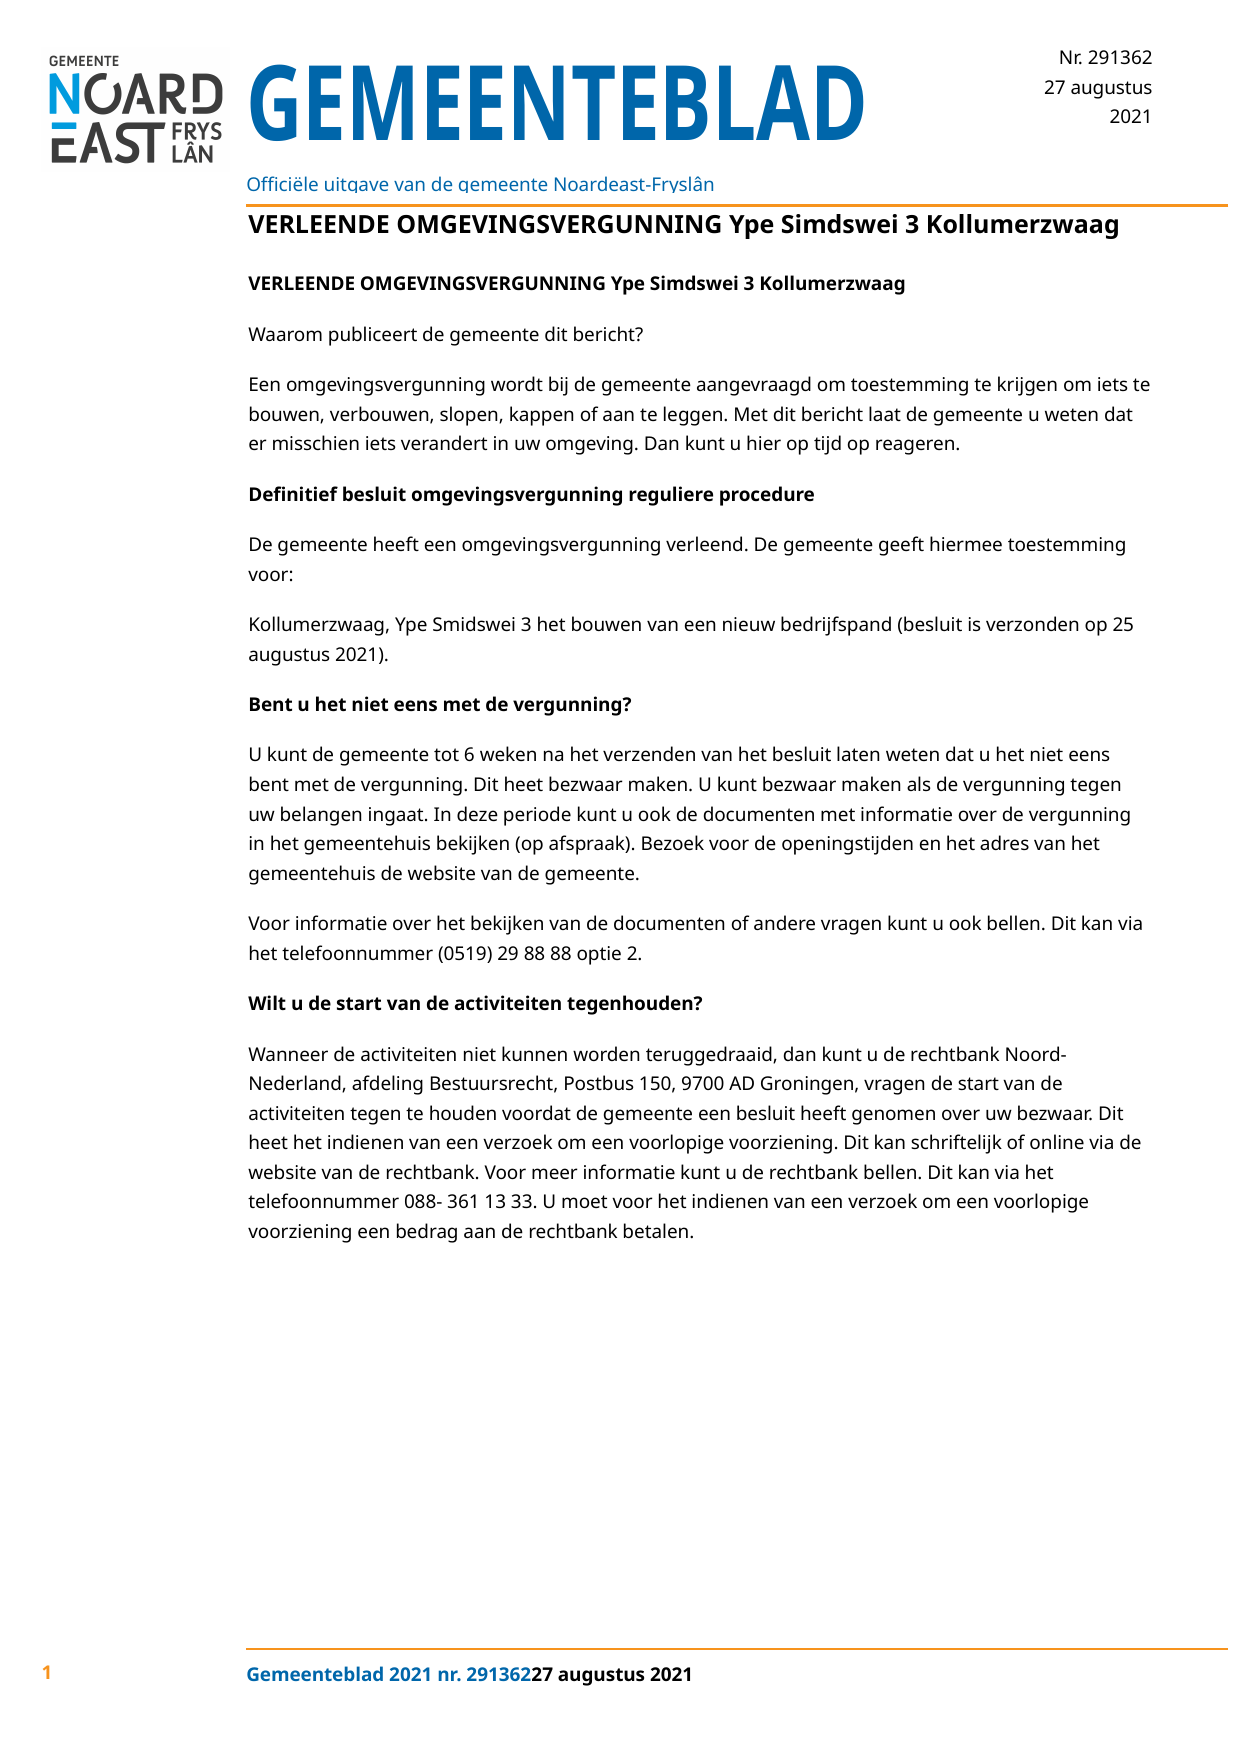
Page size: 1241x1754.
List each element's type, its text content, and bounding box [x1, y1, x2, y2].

text Een omgevingsvergunning wordt bij de gemeente aangevraagd om toestemming te krijgen om iets te bouwen, verbouwen, slopen, kappen of aan te leggen. Met dit bericht laat de gemeente u weten dat er misschien iets verandert in uw omgeving. Dan kunt u hier op tijd op reageren. [248, 371, 1152, 456]
text Bent u het niet eens met de vergunning? [248, 691, 1152, 717]
text Definitief besluit omgevingsvergunning reguliere procedure [248, 481, 1152, 506]
text VERLEENDE OMGEVINGSVERGUNNING Ype Simdswei 3 Kollumerzwaag [248, 207, 1152, 241]
text Waarom publiceert de gemeente dit bericht? [248, 321, 1152, 346]
text De gemeente heeft een omgevingsvergunning verleend. De gemeente geeft hiermee toestemming voor: [248, 531, 1152, 586]
text U kunt de gemeente tot 6 weken na het verzenden van het besluit laten weten dat u het niet eens bent met de vergunning. Dit heet bezwaar maken. U kunt bezwaar maken als de vergunning tegen uw belangen ingaat. In deze periode kunt u ook de documenten met informatie over de vergunning in het gemeentehuis bekijken (op afspraak). Bezoek voor de openingstijden en het adres van het gemeentehuis de website van de gemeente. [248, 742, 1152, 886]
text Wilt u de start van de activiteiten tegenhouden? [248, 990, 1152, 1016]
picture [41, 47, 231, 172]
text Wanneer de activiteiten niet kunnen worden teruggedraaid, dan kunt u de rechtbank Noord-Nederland, afdeling Bestuursrecht, Postbus 150, 9700 AD Groningen, vragen de start van de activiteiten tegen te houden voordat de gemeente een besluit heeft genomen over uw bezwaar. Dit heet het indienen van een verzoek om een voorlopige voorziening. Dit kan schriftelijk of online via de website van de rechtbank. Voor meer informatie kunt u de rechtbank bellen. Dit kan via het telefoonnummer 088- 361 13 33. U moet voor het indienen van een verzoek om een voorlopige voorziening een bedrag aan de rechtbank betalen. [248, 1041, 1152, 1244]
text Voor informatie over het bekijken van de documenten of andere vragen kunt u ook bellen. Dit kan via het telefoonnummer (0519) 29 88 88 optie 2. [248, 910, 1152, 966]
text Kollumerzwaag, Ype Smidswei 3 het bouwen van een nieuw bedrijfspand (besluit is verzonden op 25 augustus 2021). [248, 611, 1152, 666]
text VERLEENDE OMGEVINGSVERGUNNING Ype Simdswei 3 Kollumerzwaag [248, 270, 1152, 296]
